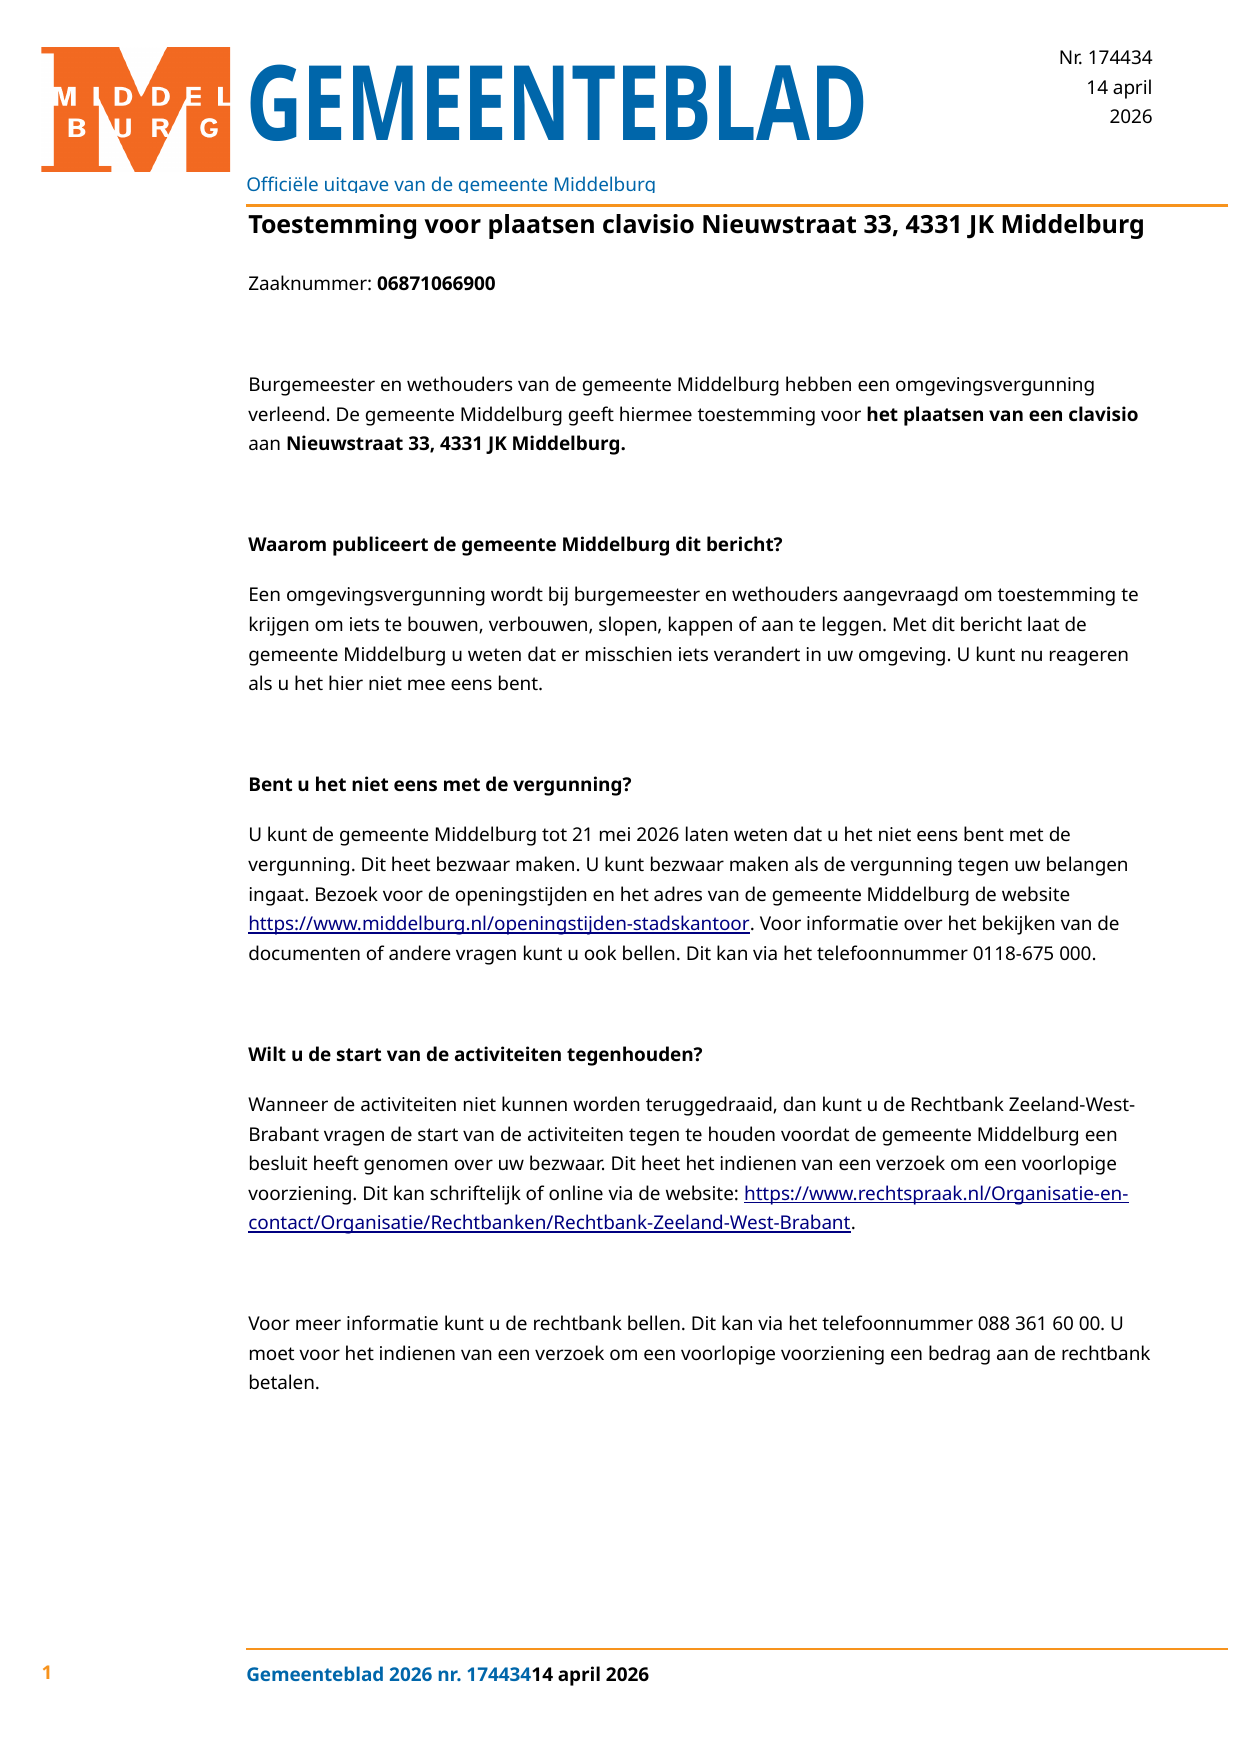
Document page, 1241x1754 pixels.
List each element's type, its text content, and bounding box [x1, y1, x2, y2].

text Bent u het niet eens met de vergunning? [248, 771, 1152, 797]
text Een omgevingsvergunning wordt bij burgemeester en wethouders aangevraagd om toestemming te krijgen om iets te bouwen, verbouwen, slopen, kappen of aan te leggen. Met dit bericht laat de gemeente Middelburg u weten dat er misschien iets verandert in uw omgeving. U kunt nu reageren als u het hier niet mee eens bent. [248, 582, 1152, 696]
text Toestemming voor plaatsen clavisio Nieuwstraat 33, 4331 JK Middelburg [248, 207, 1152, 241]
picture [41, 47, 231, 172]
text Wilt u de start van de activiteiten tegenhouden? [248, 1041, 1152, 1066]
text Wanneer de activiteiten niet kunnen worden teruggedraaid, dan kunt u de Rechtbank Zeeland-West-Brabant vragen de start van de activiteiten tegen te houden voordat de gemeente Middelburg een besluit heeft genomen over uw bezwaar. Dit heet het indienen van een verzoek om een voorlopige voorziening. Dit kan schriftelijk of online via de website: https://www.rechtspraak.nl/Organisatie-en-contact/Organisatie/Rechtbanken/Rechtbank-Zeeland-West-Brabant. [248, 1091, 1152, 1235]
text U kunt de gemeente Middelburg tot 21 mei 2026 laten weten dat u het niet eens bent met de vergunning. Dit heet bezwaar maken. U kunt bezwaar maken als de vergunning tegen uw belangen ingaat. Bezoek voor de openingstijden en het adres van de gemeente Middelburg de website https://www.middelburg.nl/openingstijden-stadskantoor. Voor informatie over het bekijken van de documenten of andere vragen kunt u ook bellen. Dit kan via het telefoonnummer 0118-675 000. [248, 822, 1152, 966]
text Waarom publiceert de gemeente Middelburg dit bericht? [248, 531, 1152, 557]
text Zaaknummer: 06871066900 [248, 270, 1152, 296]
text Burgemeester en wethouders van de gemeente Middelburg hebben een omgevingsvergunning verleend. De gemeente Middelburg geeft hiermee toestemming voor het plaatsen van een clavisio aan Nieuwstraat 33, 4331 JK Middelburg. [248, 371, 1152, 456]
text Voor meer informatie kunt u de rechtbank bellen. Dit kan via het telefoonnummer 088 361 60 00. U moet voor het indienen van een verzoek om een voorlopige voorziening een bedrag aan de rechtbank betalen. [248, 1310, 1152, 1395]
